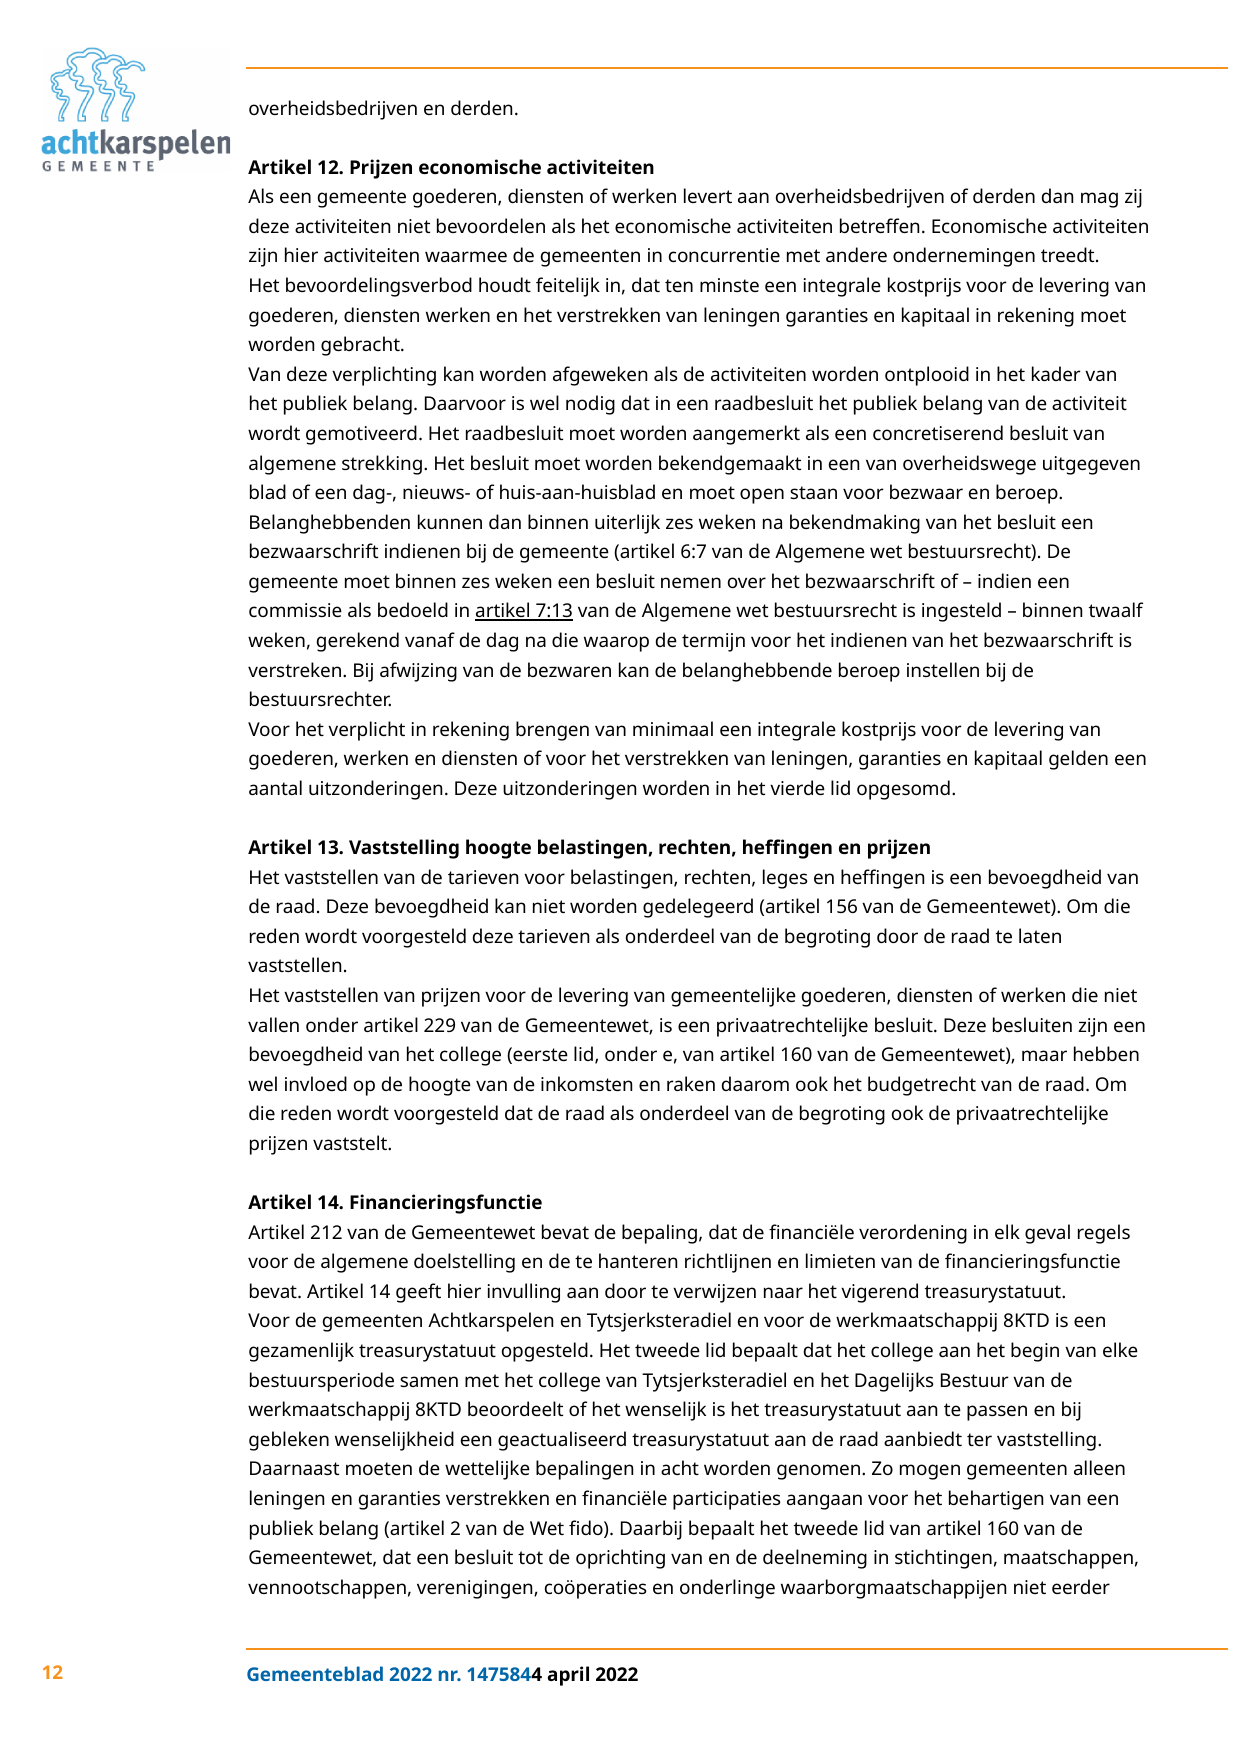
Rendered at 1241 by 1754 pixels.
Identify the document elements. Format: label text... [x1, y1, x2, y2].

text Het vaststellen van de tarieven voor belastingen, rechten, leges en heffingen is een bevoegdheid van de raad. Deze bevoegdheid kan niet worden gedelegeerd (artikel 156 van de Gemeentewet). Om die reden wordt voorgesteld deze tarieven als onderdeel van de begroting door de raad te laten vaststellen. [248, 864, 1152, 978]
picture [41, 47, 231, 172]
text overheidsbedrijven en derden. [248, 95, 1152, 121]
text Artikel 13. Vaststelling hoogte belastingen, rechten, heffingen en prijzen [248, 834, 1152, 860]
text Artikel 12. Prijzen economische activiteiten [248, 154, 1152, 180]
text Het bevoordelingsverbod houdt feitelijk in, dat ten minste een integrale kostprijs voor de levering van goederen, diensten werken en het verstrekken van leningen garanties en kapitaal in rekening moet worden gebracht. [248, 272, 1152, 357]
text Artikel 14. Financieringsfunctie [248, 1189, 1152, 1215]
text Voor de gemeenten Achtkarspelen en Tytsjerksteradiel en voor de werkmaatschappij 8KTD is een gezamenlijk treasurystatuut opgesteld. Het tweede lid bepaalt dat het college aan het begin van elke bestuursperiode samen met het college van Tytsjerksteradiel en het Dagelijks Bestuur van de werkmaatschappij 8KTD beoordeelt of het wenselijk is het treasurystatuut aan te passen en bij gebleken wenselijkheid een geactualiseerd treasurystatuut aan de raad aanbiedt ter vaststelling. [248, 1308, 1152, 1452]
text Voor het verplicht in rekening brengen van minimaal een integrale kostprijs voor de levering van goederen, werken en diensten of voor het verstrekken van leningen, garanties en kapitaal gelden een aantal uitzonderingen. Deze uitzonderingen worden in het vierde lid opgesomd. [248, 716, 1152, 801]
text Artikel 212 van de Gemeentewet bevat de bepaling, dat de financiële verordening in elk geval regels voor de algemene doelstelling en de te hanteren richtlijnen en limieten van de financieringsfunctie bevat. Artikel 14 geeft hier invulling aan door te verwijzen naar het vigerend treasurystatuut. [248, 1219, 1152, 1304]
text Van deze verplichting kan worden afgeweken als de activiteiten worden ontplooid in het kader van het publiek belang. Daarvoor is wel nodig dat in een raadbesluit het publiek belang van de activiteit wordt gemotiveerd. Het raadbesluit moet worden aangemerkt als een concretiserend besluit van algemene strekking. Het besluit moet worden bekendgemaakt in een van overheidswege uitgegeven blad of een dag-, nieuws- of huis-aan-huisblad en moet open staan voor bezwaar en beroep. Belanghebbenden kunnen dan binnen uiterlijk zes weken na bekendmaking van het besluit een bezwaarschrift indienen bij de gemeente (artikel 6:7 van de Algemene wet bestuursrecht). De gemeente moet binnen zes weken een besluit nemen over het bezwaarschrift of – indien een commissie als bedoeld in artikel 7:13 van de Algemene wet bestuursrecht is ingesteld – binnen twaalf weken, gerekend vanaf de dag na die waarop de termijn voor het indienen van het bezwaarschrift is verstreken. Bij afwijzing van de bezwaren kan de belanghebbende beroep instellen bij de bestuursrechter. [248, 361, 1152, 712]
text Als een gemeente goederen, diensten of werken levert aan overheidsbedrijven of derden dan mag zij deze activiteiten niet bevoordelen als het economische activiteiten betreffen. Economische activiteiten zijn hier activiteiten waarmee de gemeenten in concurrentie met andere ondernemingen treedt. [248, 183, 1152, 268]
text Het vaststellen van prijzen voor de levering van gemeentelijke goederen, diensten of werken die niet vallen onder artikel 229 van de Gemeentewet, is een privaatrechtelijke besluit. Deze besluiten zijn een bevoegdheid van het college (eerste lid, onder e, van artikel 160 van de Gemeentewet), maar hebben wel invloed op de hoogte van de inkomsten en raken daarom ook het budgetrecht van de raad. Om die reden wordt voorgesteld dat de raad als onderdeel van de begroting ook de privaatrechtelijke prijzen vaststelt. [248, 982, 1152, 1156]
text Daarnaast moeten de wettelijke bepalingen in acht worden genomen. Zo mogen gemeenten alleen leningen en garanties verstrekken en financiële participaties aangaan voor het behartigen van een publiek belang (artikel 2 van de Wet fido). Daarbij bepaalt het tweede lid van artikel 160 van de Gemeentewet, dat een besluit tot de oprichting van en de deelneming in stichtingen, maatschappen, vennootschappen, verenigingen, coöperaties en onderlinge waarborgmaatschappijen niet eerder [248, 1456, 1152, 1600]
